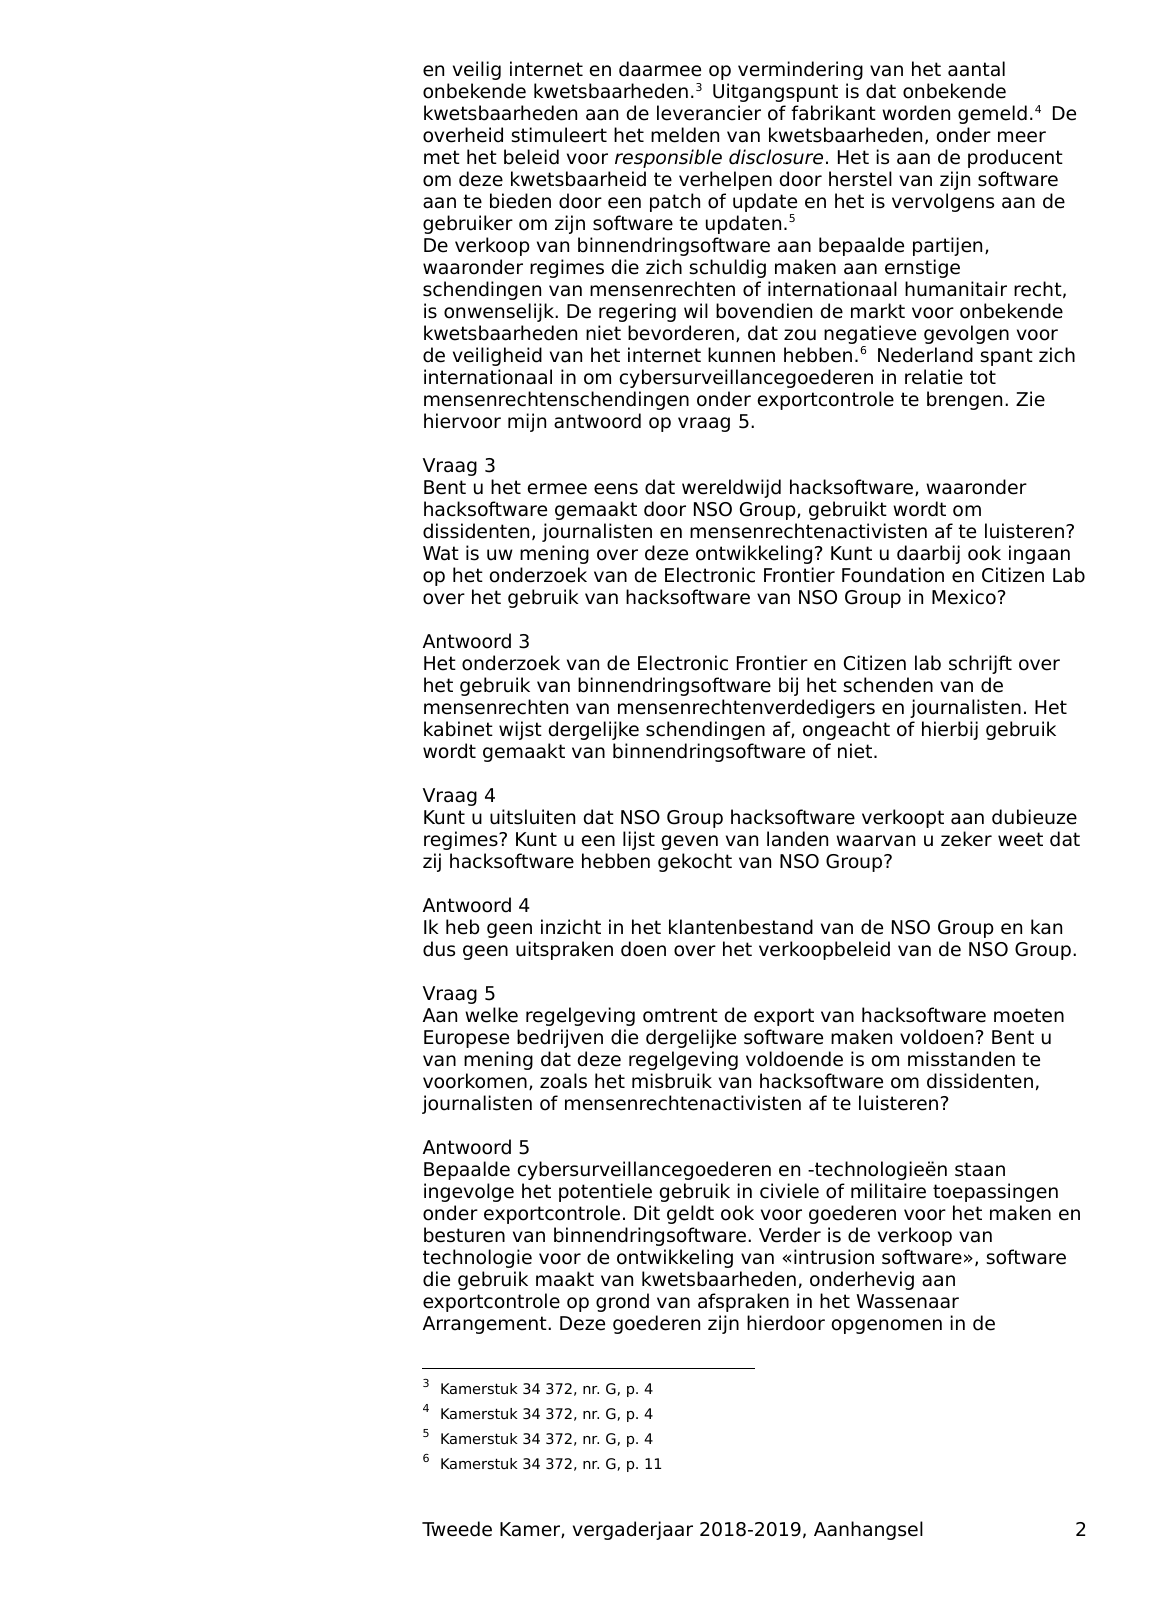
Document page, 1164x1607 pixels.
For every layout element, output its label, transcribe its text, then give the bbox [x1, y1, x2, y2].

text Kamerstuk 34 372, nr. G, p. 4 [422, 1402, 1087, 1424]
text Antwoord 3 [422, 631, 1087, 653]
text De verkoop van binnendringsoftware aan bepaalde partijen, waaronder regimes die zich schuldig maken aan ernstige schendingen van mensenrechten of internationaal humanitair recht, is onwenselijk. De regering wil bovendien de markt voor onbekende kwetsbaarheden niet bevorderen, dat zou negatieve gevolgen voor de veiligheid van het internet kunnen hebben. Nederland spant zich internationaal in om cybersurveillancegoederen in relatie tot mensenrechtenschendingen onder exportcontrole te brengen. Zie hiervoor mijn antwoord op vraag 5. [422, 235, 1087, 433]
text Bent u het ermee eens dat wereldwijd hacksoftware, waaronder hacksoftware gemaakt door NSO Group, gebruikt wordt om dissidenten, journalisten en mensenrechtenactivisten af te luisteren? Wat is uw mening over deze ontwikkeling? Kunt u daarbij ook ingaan op het onderzoek van de Electronic Frontier Foundation en Citizen Lab over het gebruik van hacksoftware van NSO Group in Mexico? [422, 477, 1087, 609]
text Het onderzoek van de Electronic Frontier en Citizen lab schrijft over het gebruik van binnendringsoftware bij het schenden van de mensenrechten van mensenrechtenverdedigers en journalisten. Het kabinet wijst dergelijke schendingen af, ongeacht of hierbij gebruik wordt gemaakt van binnendringsoftware of niet. [422, 653, 1087, 763]
text Kamerstuk 34 372, nr. G, p. 4 [422, 1427, 1087, 1449]
text Antwoord 5 [422, 1137, 1087, 1159]
text Vraag 4 [422, 785, 1087, 807]
text Kamerstuk 34 372, nr. G, p. 4 [422, 1377, 1087, 1399]
text Antwoord 4 [422, 895, 1087, 917]
text Vraag 5 [422, 983, 1087, 1005]
text Kamerstuk 34 372, nr. G, p. 11 [422, 1452, 1087, 1474]
text Aan welke regelgeving omtrent de export van hacksoftware moeten Europese bedrijven die dergelijke software maken voldoen? Bent u van mening dat deze regelgeving voldoende is om misstanden te voorkomen, zoals het misbruik van hacksoftware om dissidenten, journalisten of mensenrechtenactivisten af te luisteren? [422, 1005, 1087, 1115]
text Bepaalde cybersurveillancegoederen en -technologieën staan ingevolge het potentiele gebruik in civiele of militaire toepassingen onder exportcontrole. Dit geldt ook voor goederen voor het maken en besturen van binnendringsoftware. Verder is de verkoop van technologie voor de ontwikkeling van «intrusion software», software die gebruik maakt van kwetsbaarheden, onderhevig aan exportcontrole op grond van afspraken in het Wassenaar Arrangement. Deze goederen zijn hierdoor opgenomen in de [422, 1159, 1087, 1335]
text en veilig internet en daarmee op vermindering van het aantal onbekende kwetsbaarheden. Uitgangspunt is dat onbekende kwetsbaarheden aan de leverancier of fabrikant worden gemeld. De overheid stimuleert het melden van kwetsbaarheden, onder meer met het beleid voor responsible disclosure. Het is aan de producent om deze kwetsbaarheid te verhelpen door herstel van zijn software aan te bieden door een patch of update en het is vervolgens aan de gebruiker om zijn software te updaten. [422, 59, 1087, 235]
text Kunt u uitsluiten dat NSO Group hacksoftware verkoopt aan dubieuze regimes? Kunt u een lijst geven van landen waarvan u zeker weet dat zij hacksoftware hebben gekocht van NSO Group? [422, 807, 1087, 873]
text Vraag 3 [422, 455, 1087, 477]
text Ik heb geen inzicht in het klantenbestand van de NSO Group en kan dus geen uitspraken doen over het verkoopbeleid van de NSO Group. [422, 917, 1087, 961]
